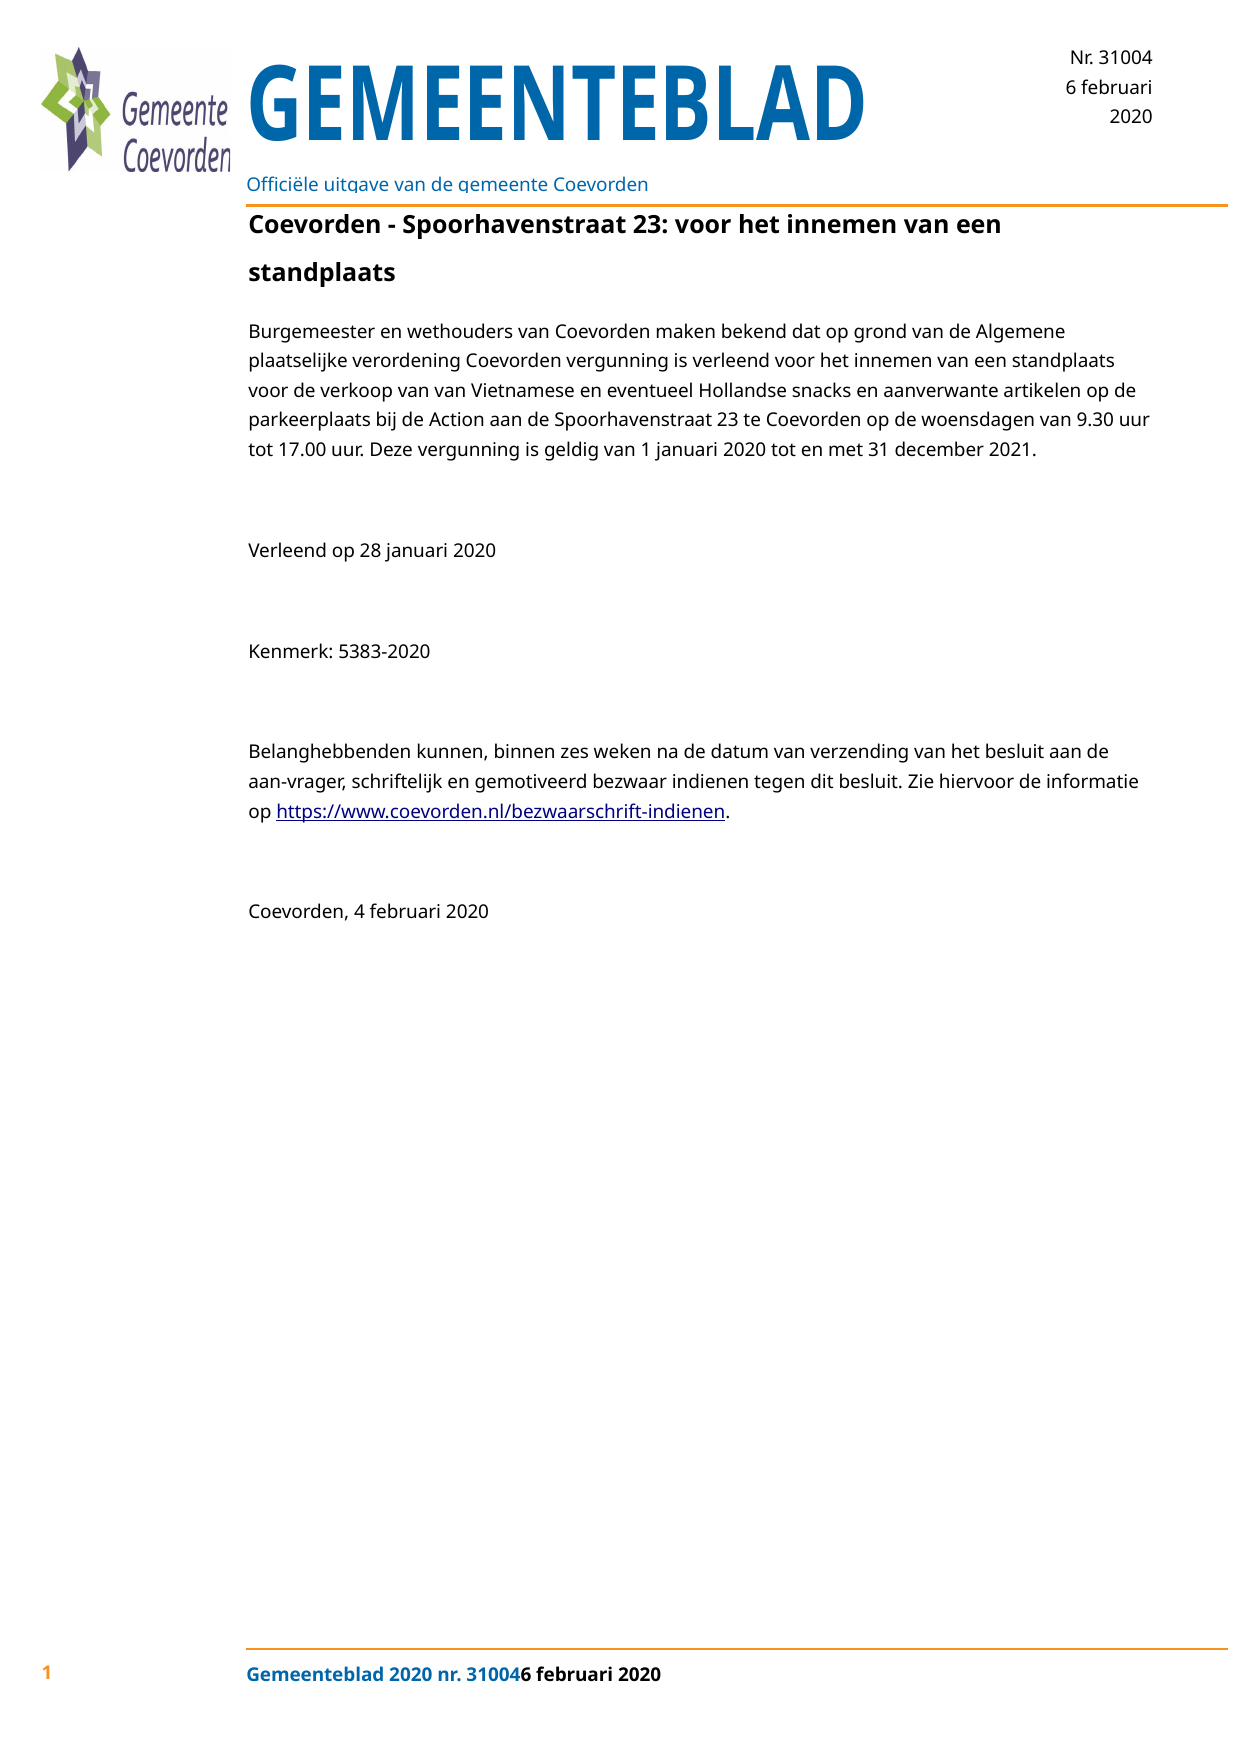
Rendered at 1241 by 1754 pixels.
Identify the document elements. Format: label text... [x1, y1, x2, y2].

text Coevorden - Spoorhavenstraat 23: voor het innemen van een standplaats [248, 207, 1152, 288]
text Coevorden, 4 februari 2020 [248, 899, 1152, 924]
text Verleend op 28 januari 2020 [248, 537, 1152, 563]
text Kenmerk: 5383-2020 [248, 638, 1152, 664]
text Burgemeester en wethouders van Coevorden maken bekend dat op grond van de Algemene plaatselijke verordening Coevorden vergunning is verleend voor het innemen van een standplaats voor de verkoop van van Vietnamese en eventueel Hollandse snacks en aanverwante artikelen op de parkeerplaats bij de Action aan de Spoorhavenstraat 23 te Coevorden op de woensdagen van 9.30 uur tot 17.00 uur. Deze vergunning is geldig van 1 januari 2020 tot en met 31 december 2021. [248, 318, 1152, 462]
picture [41, 47, 231, 172]
text Belanghebbenden kunnen, binnen zes weken na de datum van verzending van het besluit aan de aan-vrager, schriftelijk en gemotiveerd bezwaar indienen tegen dit besluit. Zie hiervoor de informatie op https://www.coevorden.nl/bezwaarschrift-indienen. [248, 739, 1152, 824]
